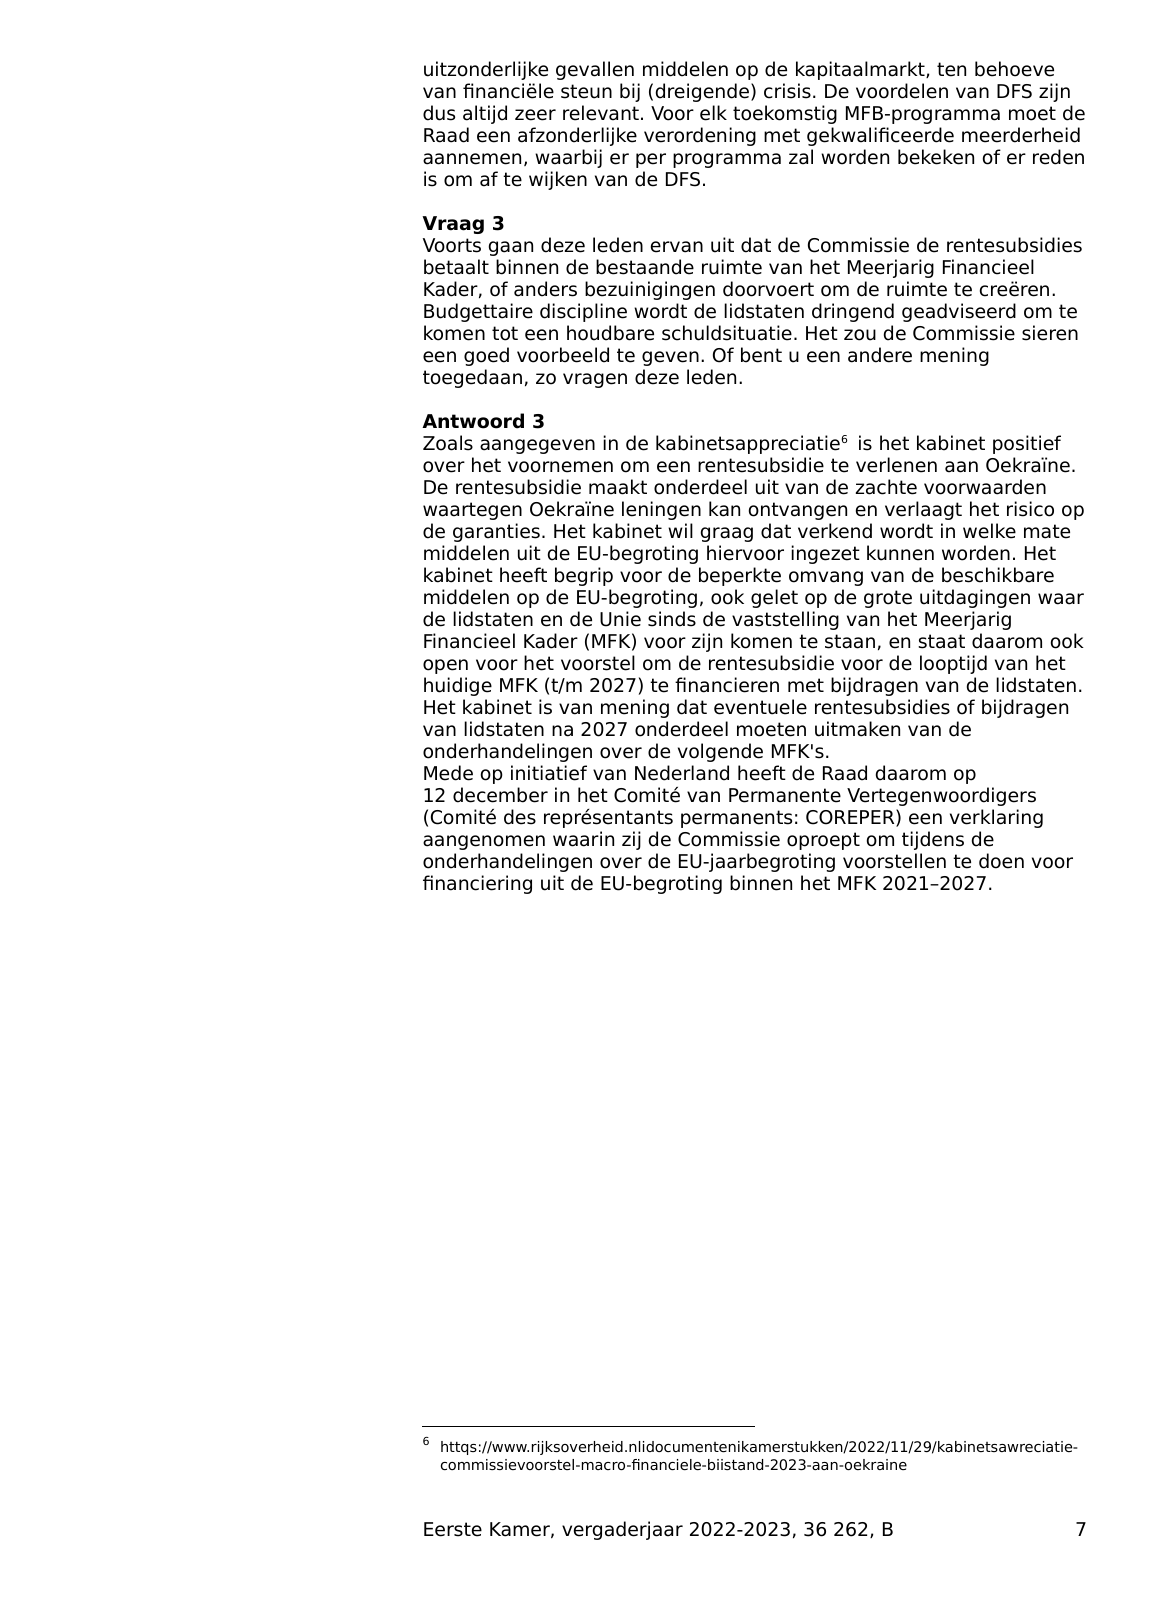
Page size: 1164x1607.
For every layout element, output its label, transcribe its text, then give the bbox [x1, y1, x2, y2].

text Antwoord 3 [422, 411, 1087, 433]
text Zoals aangegeven in de kabinetsappreciatie is het kabinet positief over het voornemen om een rentesubsidie te verlenen aan Oekraïne. De rentesubsidie maakt onderdeel uit van de zachte voorwaarden waartegen Oekraïne leningen kan ontvangen en verlaagt het risico op de garanties. Het kabinet wil graag dat verkend wordt in welke mate middelen uit de EU-begroting hiervoor ingezet kunnen worden. Het kabinet heeft begrip voor de beperkte omvang van de beschikbare middelen op de EU-begroting, ook gelet op de grote uitdagingen waar de lidstaten en de Unie sinds de vaststelling van het Meerjarig Financieel Kader (MFK) voor zijn komen te staan, en staat daarom ook open voor het voorstel om de rentesubsidie voor de looptijd van het huidige MFK (t/m 2027) te financieren met bijdragen van de lidstaten. Het kabinet is van mening dat eventuele rentesubsidies of bijdragen van lidstaten na 2027 onderdeel moeten uitmaken van de onderhandelingen over de volgende MFK's. [422, 433, 1087, 763]
text Mede op initiatief van Nederland heeft de Raad daarom op 12 december in het Comité van Permanente Vertegenwoordigers (Comité des représentants permanents: COREPER) een verklaring aangenomen waarin zij de Commissie oproept om tijdens de onderhandelingen over de EU-jaarbegroting voorstellen te doen voor financiering uit de EU-begroting binnen het MFK 2021–2027. [422, 763, 1087, 895]
text Vraag 3 [422, 213, 1087, 235]
text uitzonderlijke gevallen middelen op de kapitaalmarkt, ten behoeve van financiële steun bij (dreigende) crisis. De voordelen van DFS zijn dus altijd zeer relevant. Voor elk toekomstig MFB-programma moet de Raad een afzonderlijke verordening met gekwalificeerde meerderheid aannemen, waarbij er per programma zal worden bekeken of er reden is om af te wijken van de DFS. [422, 59, 1087, 191]
text Voorts gaan deze leden ervan uit dat de Commissie de rentesubsidies betaalt binnen de bestaande ruimte van het Meerjarig Financieel Kader, of anders bezuinigingen doorvoert om de ruimte te creëren. Budgettaire discipline wordt de lidstaten dringend geadviseerd om te komen tot een houdbare schuldsituatie. Het zou de Commissie sieren een goed voorbeeld te geven. Of bent u een andere mening toegedaan, zo vragen deze leden. [422, 235, 1087, 389]
text httqs://www.rijksoverheid.nlidocumentenikamerstukken/2022/11/29/kabinetsawreciatie-commissievoorstel-macro-financiele-biistand-2023-aan-oekraine [422, 1435, 1087, 1474]
